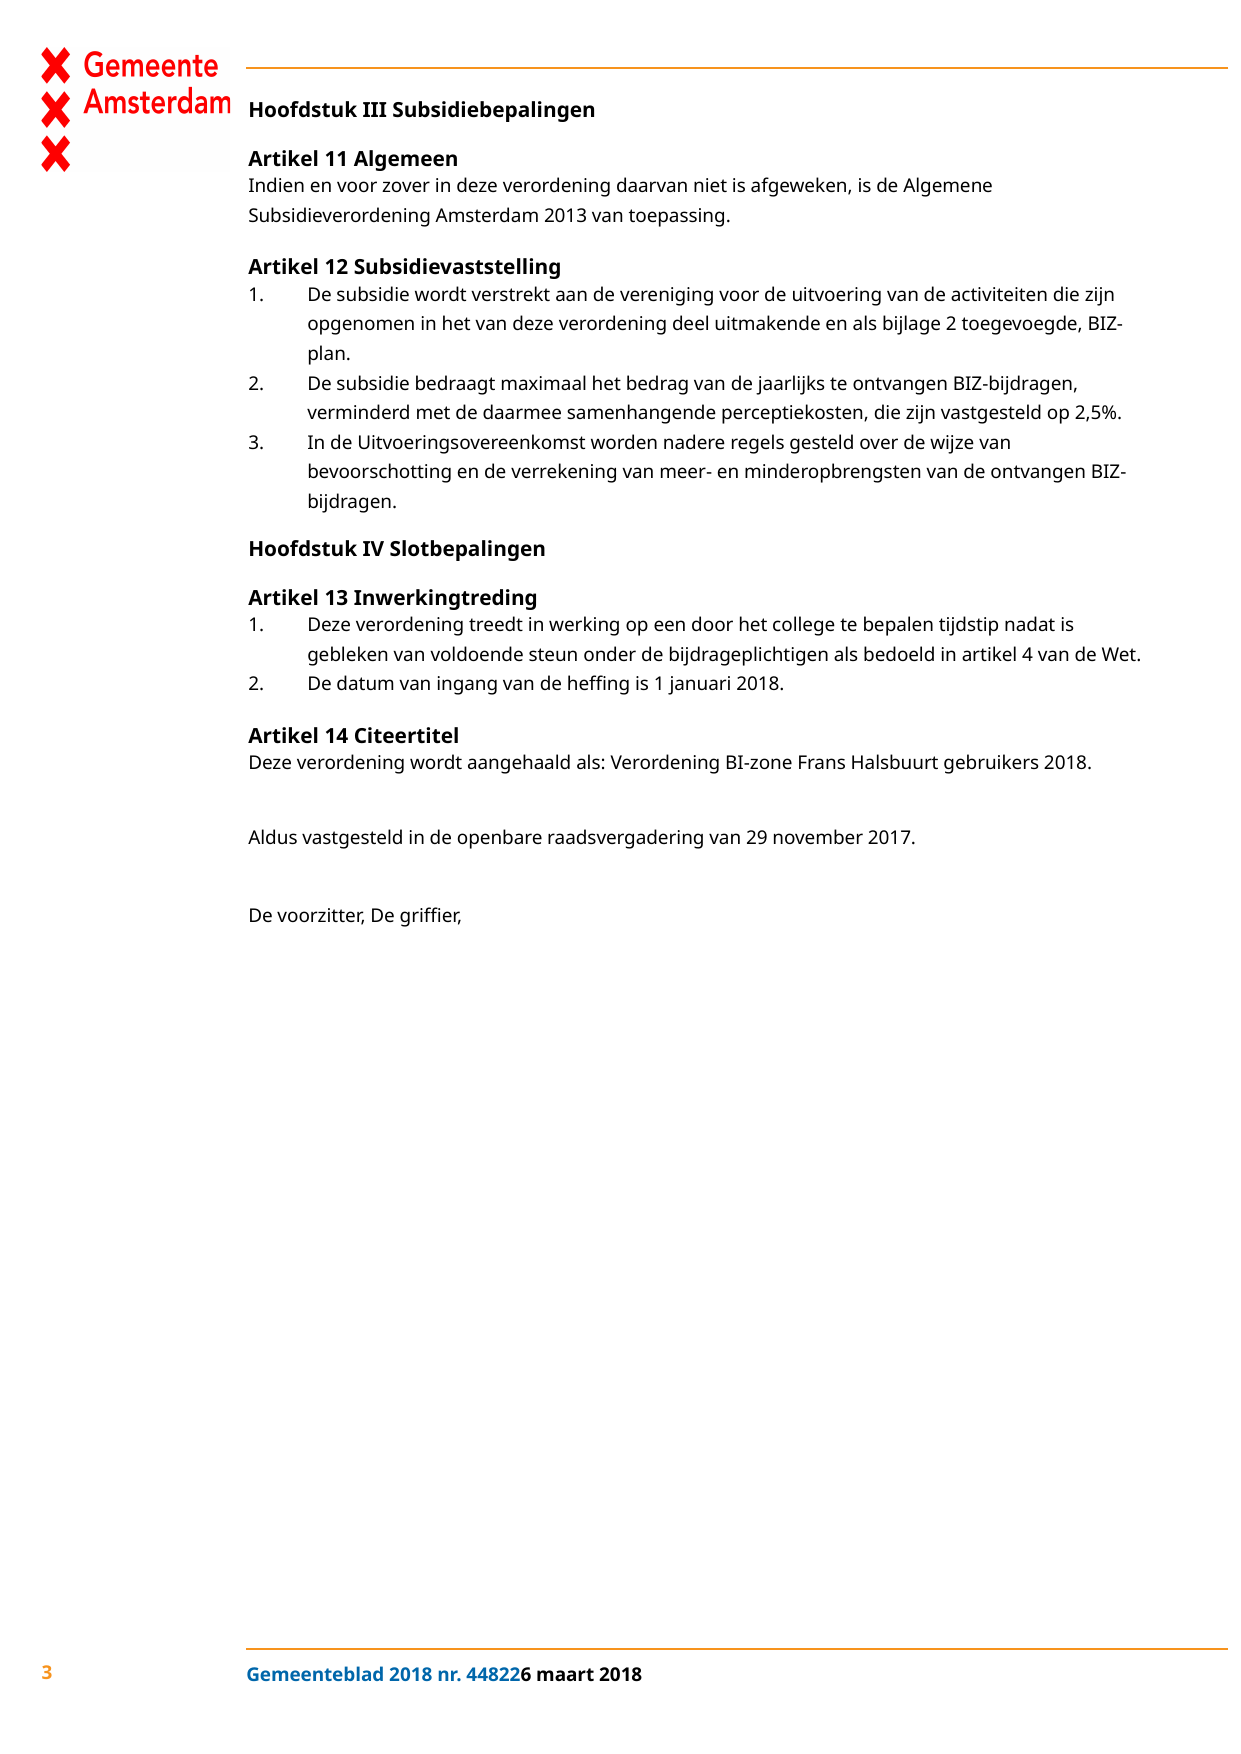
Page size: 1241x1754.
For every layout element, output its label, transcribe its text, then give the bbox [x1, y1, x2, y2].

text Artikel 14 Citeertitel [248, 721, 1152, 749]
text Indien en voor zover in deze verordening daarvan niet is afgeweken, is de Algemene Subsidieverordening Amsterdam 2013 van toepassing. [248, 172, 1152, 228]
text Hoofdstuk III Subsidiebepalingen [248, 95, 1152, 123]
text De voorzitter, De griffier, [248, 902, 1152, 927]
list De subsidie bedraagt maximaal het bedrag van de jaarlijks te ontvangen BIZ-bijdragen, verminderd met de daarmee samenhangende perceptiekosten, die zijn vastgesteld op 2,5%. [248, 370, 1152, 425]
picture [41, 47, 231, 172]
list De subsidie wordt verstrekt aan de vereniging voor de uitvoering van de activiteiten die zijn opgenomen in het van deze verordening deel uitmakende en als bijlage 2 toegevoegde, BIZ-plan. [248, 281, 1152, 366]
text Artikel 12 Subsidievaststelling [248, 252, 1152, 281]
text Hoofdstuk IV Slotbepalingen [248, 534, 1152, 562]
text Artikel 13 Inwerkingtreding [248, 583, 1152, 611]
text Deze verordening wordt aangehaald als: Verordening BI-zone Frans Halsbuurt gebruikers 2018. [248, 749, 1152, 775]
text Artikel 11 Algemeen [248, 144, 1152, 172]
list In de Uitvoeringsovereenkomst worden nadere regels gesteld over de wijze van bevoorschotting en de verrekening van meer- en minderopbrengsten van de ontvangen BIZ-bijdragen. [248, 429, 1152, 514]
list Deze verordening treedt in werking op een door het college te bepalen tijdstip nadat is gebleken van voldoende steun onder de bijdrageplichtigen als bedoeld in artikel 4 van de Wet. [248, 611, 1152, 667]
text Aldus vastgesteld in de openbare raadsvergadering van 29 november 2017. [248, 824, 1152, 850]
list De datum van ingang van de heffing is 1 januari 2018. [248, 671, 1152, 696]
